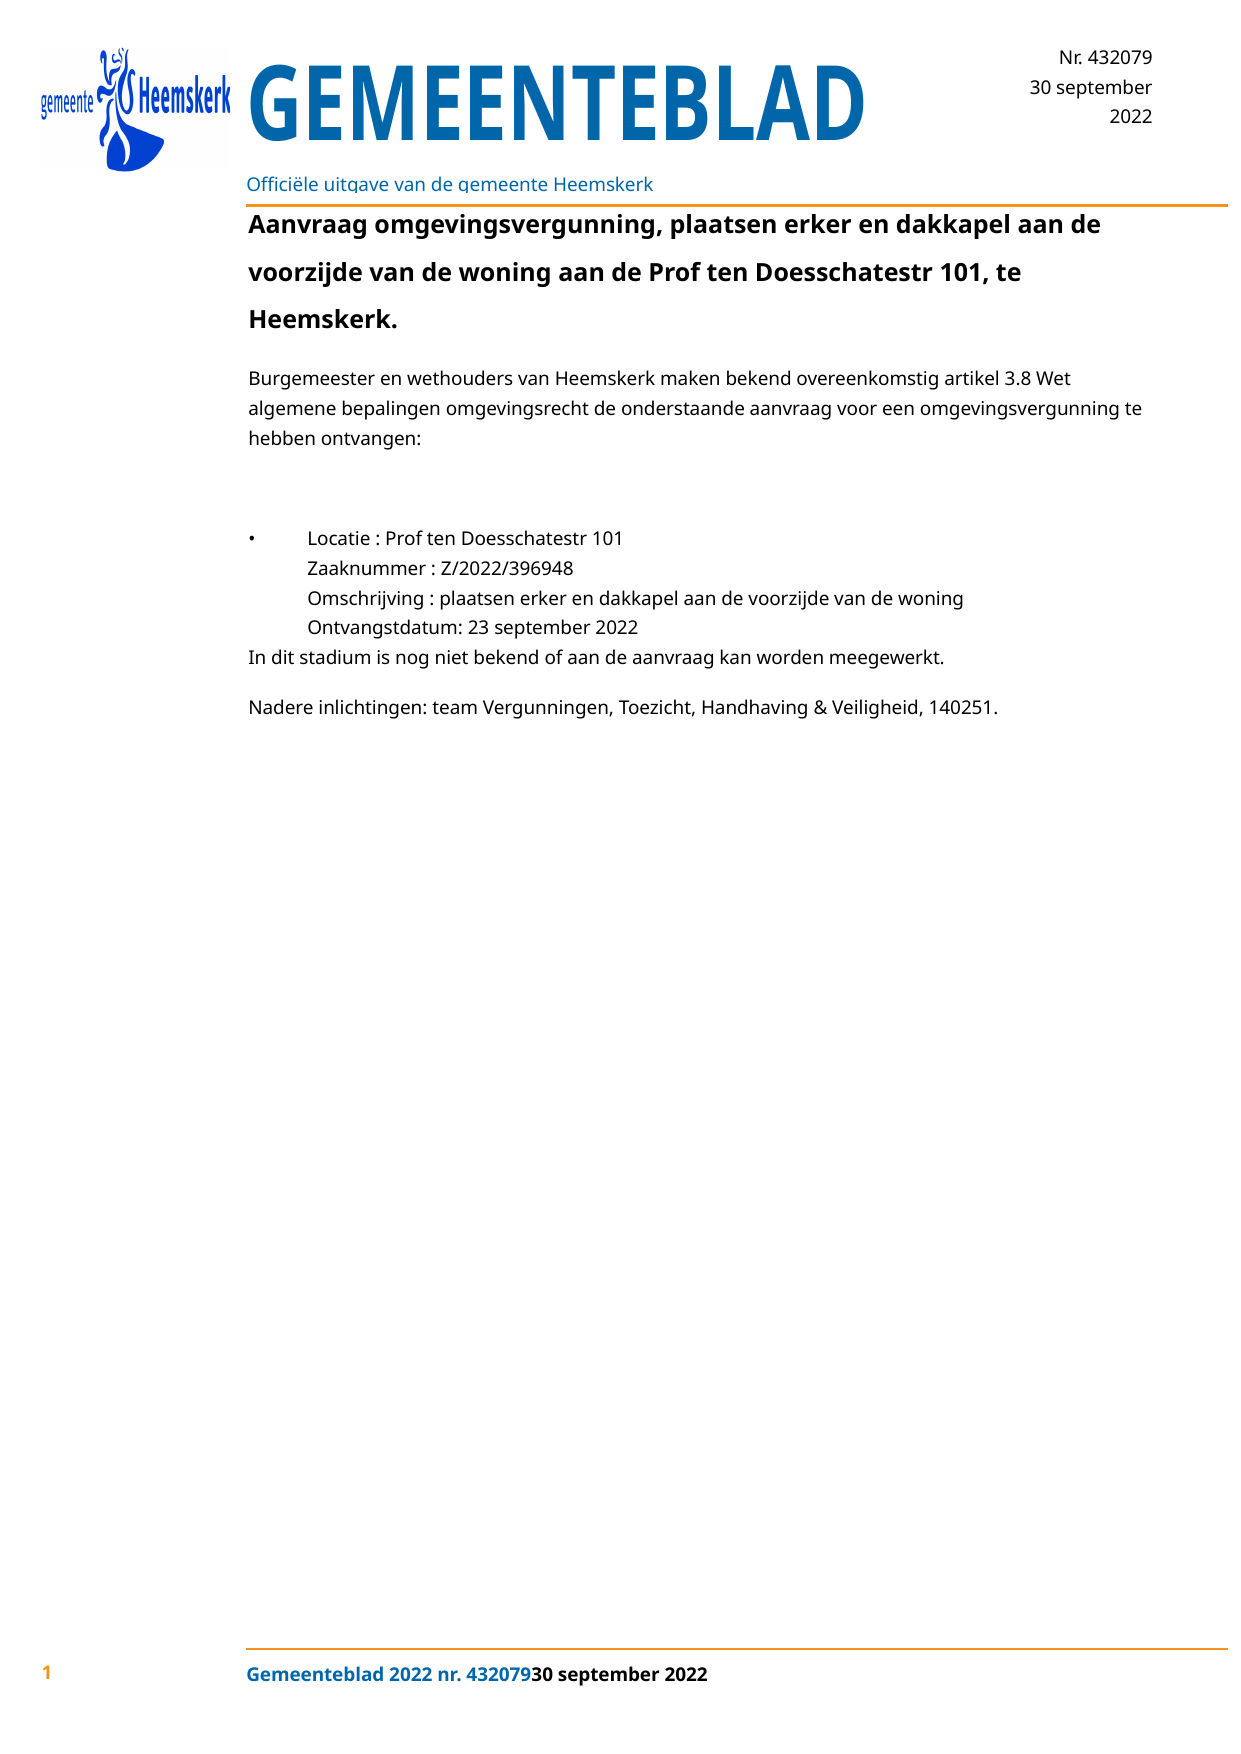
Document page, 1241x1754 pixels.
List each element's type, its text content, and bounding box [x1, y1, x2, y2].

picture [41, 47, 231, 172]
text Aanvraag omgevingsvergunning, plaatsen erker en dakkapel aan de voorzijde van de woning aan de Prof ten Doesschatestr 101, te Heemskerk. [248, 207, 1152, 336]
text In dit stadium is nog niet bekend of aan de aanvraag kan worden meegewerkt. [248, 644, 1152, 669]
list Zaaknummer : Z/2022/396948 [248, 555, 1152, 581]
list Locatie : Prof ten Doesschatestr 101 [248, 526, 1152, 551]
text Burgemeester en wethouders van Heemskerk maken bekend overeenkomstig artikel 3.8 Wet algemene bepalingen omgevingsrecht de onderstaande aanvraag voor een omgevingsvergunning te hebben ontvangen: [248, 366, 1152, 450]
list Ontvangstdatum: 23 september 2022 [248, 614, 1152, 640]
list Omschrijving : plaatsen erker en dakkapel aan de voorzijde van de woning [248, 585, 1152, 610]
text Nadere inlichtingen: team Vergunningen, Toezicht, Handhaving & Veiligheid, 140251. [248, 694, 1152, 720]
